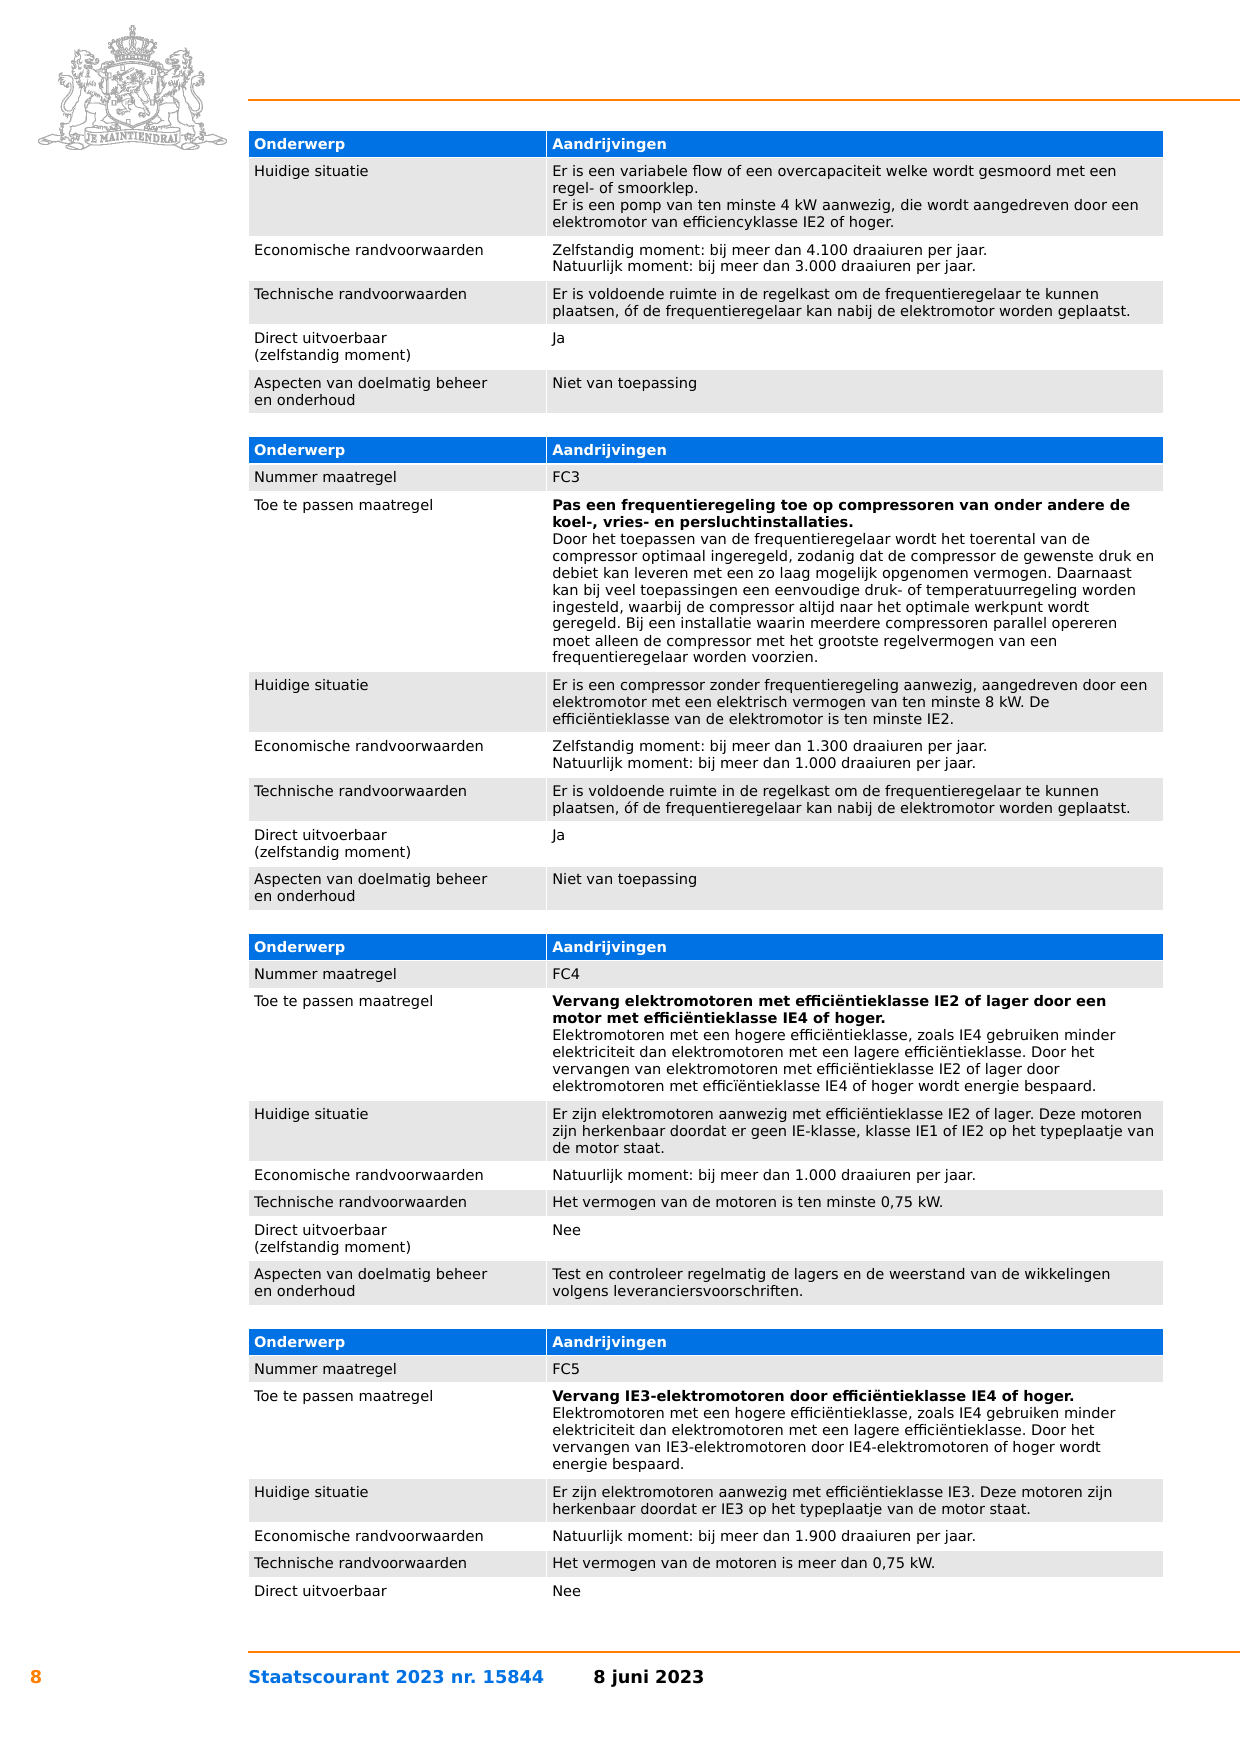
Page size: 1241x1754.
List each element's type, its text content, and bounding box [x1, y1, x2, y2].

table_cell Nummer maatregel [249, 961, 546, 988]
table_cell Aspecten van doelmatig beheer en onderhoud [249, 370, 546, 413]
table_cell Huidige situatie [249, 1101, 546, 1161]
table_cell Nee [547, 1217, 1163, 1260]
table_cell Zelfstandig moment: bij meer dan 1.300 draaiuren per jaar. Natuurlijk moment: bij meer dan 1.000 draaiuren per jaar. [547, 734, 1163, 777]
table_cell Test en controleer regelmatig de lagers en de weerstand van de wikkelingen volgens leveranciersvoorschriften. [547, 1261, 1163, 1305]
table_cell Economische randvoorwaarden [249, 237, 546, 280]
table_header Onderwerp [249, 1329, 546, 1355]
table_cell Er is voldoende ruimte in de regelkast om de frequentieregelaar te kunnen plaatsen, óf de frequentieregelaar kan nabij de elektromotor worden geplaatst. [547, 281, 1163, 324]
table_header Onderwerp [249, 437, 546, 463]
table_cell Toe te passen maatregel [249, 1384, 546, 1478]
table_cell Huidige situatie [249, 158, 546, 236]
table_cell Het vermogen van de motoren is meer dan 0,75 kW. [547, 1551, 1163, 1577]
table_cell Aspecten van doelmatig beheer en onderhoud [249, 867, 546, 910]
table_cell Direct uitvoerbaar (zelfstandig moment) [249, 325, 546, 369]
table_cell Technische randvoorwaarden [249, 1551, 546, 1577]
table_cell FC3 [547, 465, 1163, 491]
table_cell Nee [547, 1578, 1163, 1604]
table_cell Het vermogen van de motoren is ten minste 0,75 kW. [547, 1190, 1163, 1216]
table_cell Natuurlijk moment: bij meer dan 1.900 draaiuren per jaar. [547, 1523, 1163, 1549]
table_header Onderwerp [249, 934, 546, 960]
table_cell Nummer maatregel [249, 1356, 546, 1382]
table_cell Niet van toepassing [547, 370, 1163, 413]
table_header Onderwerp [249, 131, 546, 157]
table_cell Direct uitvoerbaar [249, 1578, 546, 1604]
table_cell Direct uitvoerbaar (zelfstandig moment) [249, 822, 546, 866]
table_cell Er zijn elektromotoren aanwezig met efficiëntieklasse IE3. Deze motoren zijn herkenbaar doordat er IE3 op het typeplaatje van de motor staat. [547, 1479, 1163, 1522]
table_cell Huidige situatie [249, 672, 546, 732]
table_cell Pas een frequentieregeling toe op compressoren van onder andere de koel-, vries- en persluchtinstallaties. Door het toepassen van de frequentieregelaar wordt het toerental van de compressor optimaal ingeregeld, zodanig dat de compressor de gewenste druk en debiet kan leveren met een zo laag mogelijk opgenomen vermogen. Daarnaast kan bij veel toepassingen een eenvoudige druk- of temperatuurregeling worden ingesteld, waarbij de compressor altijd naar het optimale werkpunt wordt geregeld. Bij een installatie waarin meerdere compressoren parallel opereren moet alleen de compressor met het grootste regelvermogen van een frequentieregelaar worden voorzien. [547, 492, 1163, 671]
table_cell Ja [547, 822, 1163, 866]
table_cell Er is een variabele flow of een overcapaciteit welke wordt gesmoord met een regel- of smoorklep. Er is een pomp van ten minste 4 kW aanwezig, die wordt aangedreven door een elektromotor van efficiencyklasse IE2 of hoger. [547, 158, 1163, 236]
table_cell Economische randvoorwaarden [249, 734, 546, 777]
table_cell Zelfstandig moment: bij meer dan 4.100 draaiuren per jaar. Natuurlijk moment: bij meer dan 3.000 draaiuren per jaar. [547, 237, 1163, 280]
table_cell Toe te passen maatregel [249, 492, 546, 671]
table_cell Ja [547, 325, 1163, 369]
table_cell Aspecten van doelmatig beheer en onderhoud [249, 1261, 546, 1305]
table_cell Toe te passen maatregel [249, 989, 546, 1100]
table_cell Vervang IE3-elektromotoren door efficiëntieklasse IE4 of hoger. Elektromotoren met een hogere efficiëntieklasse, zoals IE4 gebruiken minder elektriciteit dan elektromotoren met een lagere efficiëntieklasse. Door het vervangen van IE3-elektromotoren door IE4-elektromotoren of hoger wordt energie bespaard. [547, 1384, 1163, 1478]
table_cell Technische randvoorwaarden [249, 1190, 546, 1216]
table_header Aandrijvingen [547, 131, 1163, 157]
table_cell FC5 [547, 1356, 1163, 1382]
table_cell Er is voldoende ruimte in de regelkast om de frequentieregelaar te kunnen plaatsen, óf de frequentieregelaar kan nabij de elektromotor worden geplaatst. [547, 778, 1163, 821]
table_cell Vervang elektromotoren met efficiëntieklasse IE2 of lager door een motor met efficiëntieklasse IE4 of hoger. Elektromotoren met een hogere efficiëntieklasse, zoals IE4 gebruiken minder elektriciteit dan elektromotoren met een lagere efficiëntieklasse. Door het vervangen van elektromotoren met efficiëntieklasse IE2 of lager door elektromotoren met efficïëntieklasse IE4 of hoger wordt energie bespaard. [547, 989, 1163, 1100]
table_cell Nummer maatregel [249, 465, 546, 491]
table_cell Er zijn elektromotoren aanwezig met efficiëntieklasse IE2 of lager. Deze motoren zijn herkenbaar doordat er geen IE-klasse, klasse IE1 of IE2 op het typeplaatje van de motor staat. [547, 1101, 1163, 1161]
table_header Aandrijvingen [547, 934, 1163, 960]
table_cell Er is een compressor zonder frequentieregeling aanwezig, aangedreven door een elektromotor met een elektrisch vermogen van ten minste 8 kW. De efficiëntieklasse van de elektromotor is ten minste IE2. [547, 672, 1163, 732]
table_cell Niet van toepassing [547, 867, 1163, 910]
table_cell Technische randvoorwaarden [249, 281, 546, 324]
table_cell FC4 [547, 961, 1163, 988]
table_cell Economische randvoorwaarden [249, 1162, 546, 1189]
table_cell Huidige situatie [249, 1479, 546, 1522]
table_cell Economische randvoorwaarden [249, 1523, 546, 1549]
table_cell Direct uitvoerbaar (zelfstandig moment) [249, 1217, 546, 1260]
table_cell Technische randvoorwaarden [249, 778, 546, 821]
picture [38, 25, 227, 150]
table_header Aandrijvingen [547, 1329, 1163, 1355]
table_cell Natuurlijk moment: bij meer dan 1.000 draaiuren per jaar. [547, 1162, 1163, 1189]
table_header Aandrijvingen [547, 437, 1163, 463]
